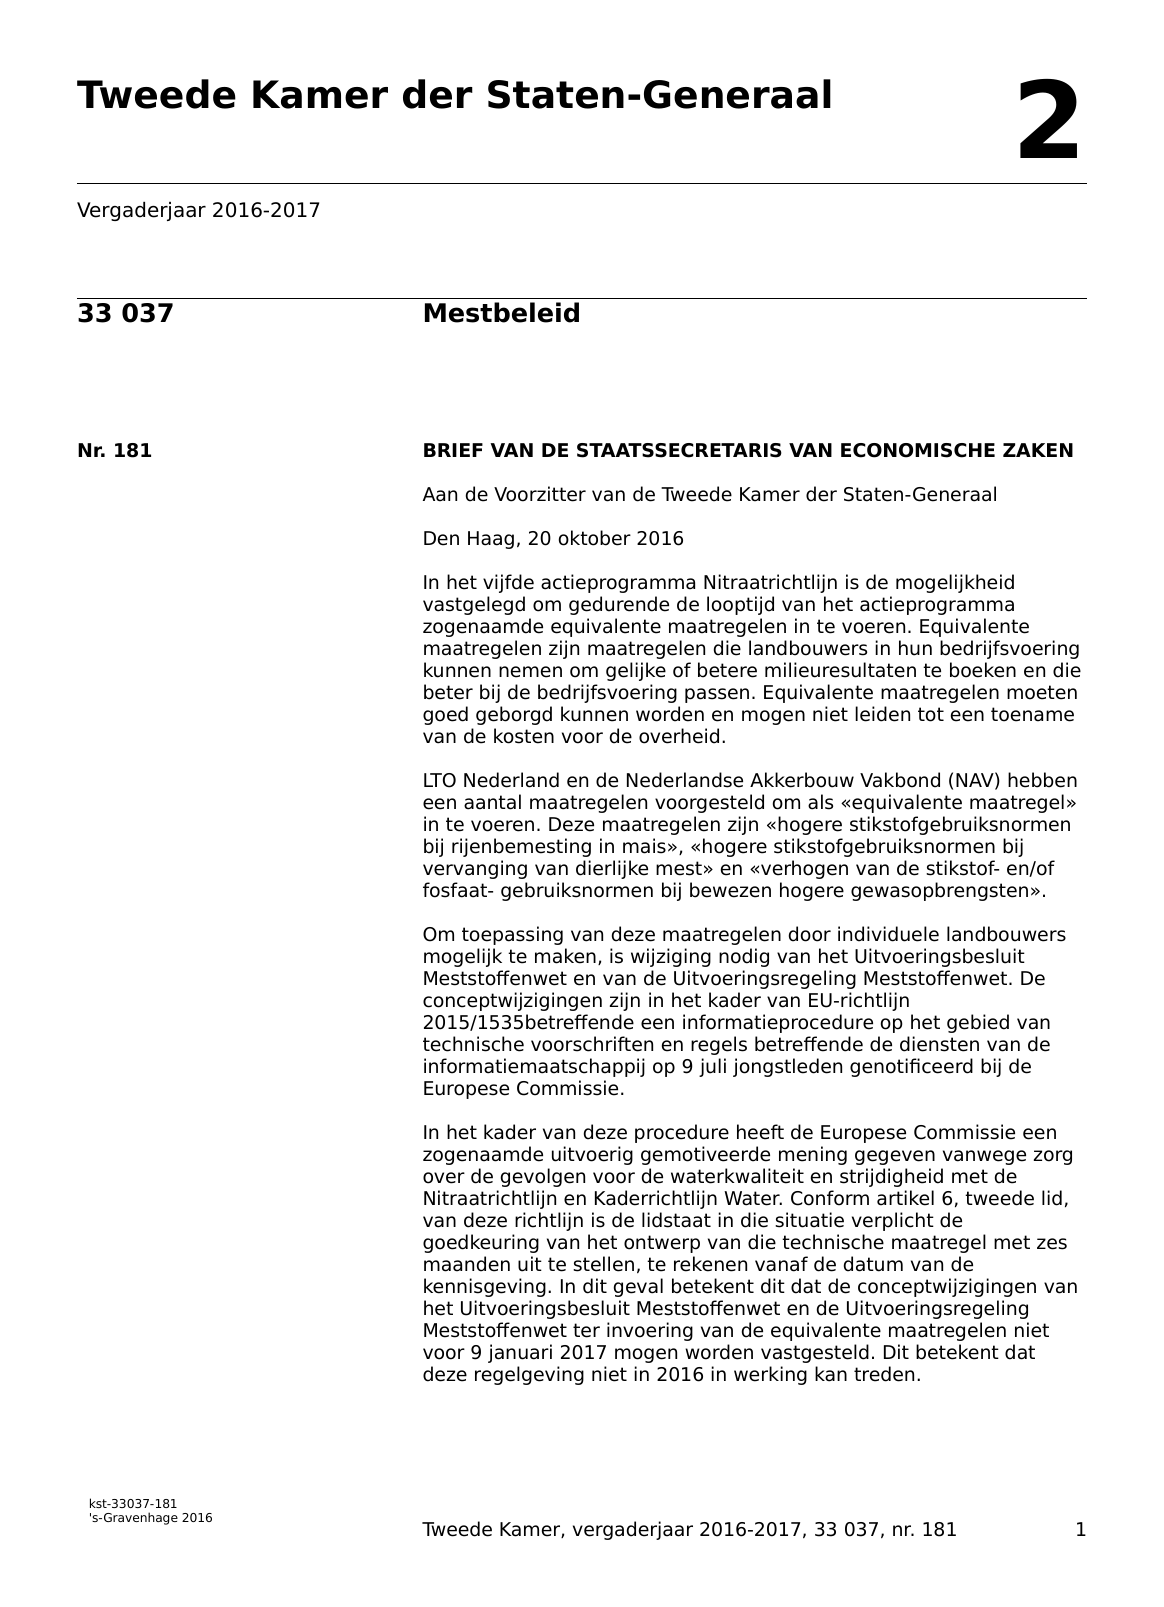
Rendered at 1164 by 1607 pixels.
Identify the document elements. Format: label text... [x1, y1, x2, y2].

text kst-33037-181 [88, 1497, 323, 1511]
table_header Tweede Kamer der Staten-Generaal [77, 59, 886, 183]
table_header 2 [886, 59, 1087, 183]
table_cell Vergaderjaar 2016-2017 [77, 184, 1087, 298]
subtitle Nr. 181 BRIEF VAN DE STAATSSECRETARIS VAN ECONOMISCHE ZAKEN [77, 440, 1087, 462]
text Aan de Voorzitter van de Tweede Kamer der Staten-Generaal [422, 484, 1087, 506]
text LTO Nederland en de Nederlandse Akkerbouw Vakbond (NAV) hebben een aantal maatregelen voorgesteld om als «equivalente maatregel» in te voeren. Deze maatregelen zijn «hogere stikstofgebruiksnormen bij rijenbemesting in mais», «hogere stikstofgebruiksnormen bij vervanging van dierlijke mest» en «verhogen van de stikstof- en/of fosfaat- gebruiksnormen bij bewezen hogere gewasopbrengsten». [422, 770, 1087, 902]
text Om toepassing van deze maatregelen door individuele landbouwers mogelijk te maken, is wijziging nodig van het Uitvoeringsbesluit Meststoffenwet en van de Uitvoeringsregeling Meststoffenwet. De conceptwijzigingen zijn in het kader van EU-richtlijn 2015/1535betreffende een informatieprocedure op het gebied van technische voorschriften en regels betreffende de diensten van de informatiemaatschappij op 9 juli jongstleden genotificeerd bij de Europese Commissie. [422, 924, 1087, 1100]
subtitle 33 037 Mestbeleid [77, 299, 1087, 329]
text 's-Gravenhage 2016 [88, 1511, 323, 1525]
text In het vijfde actieprogramma Nitraatrichtlijn is de mogelijkheid vastgelegd om gedurende de looptijd van het actieprogramma zogenaamde equivalente maatregelen in te voeren. Equivalente maatregelen zijn maatregelen die landbouwers in hun bedrijfsvoering kunnen nemen om gelijke of betere milieuresultaten te boeken en die beter bij de bedrijfsvoering passen. Equivalente maatregelen moeten goed geborgd kunnen worden en mogen niet leiden tot een toename van de kosten voor de overheid. [422, 572, 1087, 748]
text In het kader van deze procedure heeft de Europese Commissie een zogenaamde uitvoerig gemotiveerde mening gegeven vanwege zorg over de gevolgen voor de waterkwaliteit en strijdigheid met de Nitraatrichtlijn en Kaderrichtlijn Water. Conform artikel 6, tweede lid, van deze richtlijn is de lidstaat in die situatie verplicht de goedkeuring van het ontwerp van die technische maatregel met zes maanden uit te stellen, te rekenen vanaf de datum van de kennisgeving. In dit geval betekent dit dat de conceptwijzigingen van het Uitvoeringsbesluit Meststoffenwet en de Uitvoeringsregeling Meststoffenwet ter invoering van de equivalente maatregelen niet voor 9 januari 2017 mogen worden vastgesteld. Dit betekent dat deze regelgeving niet in 2016 in werking kan treden. [422, 1122, 1087, 1386]
text Den Haag, 20 oktober 2016 [422, 528, 1087, 550]
